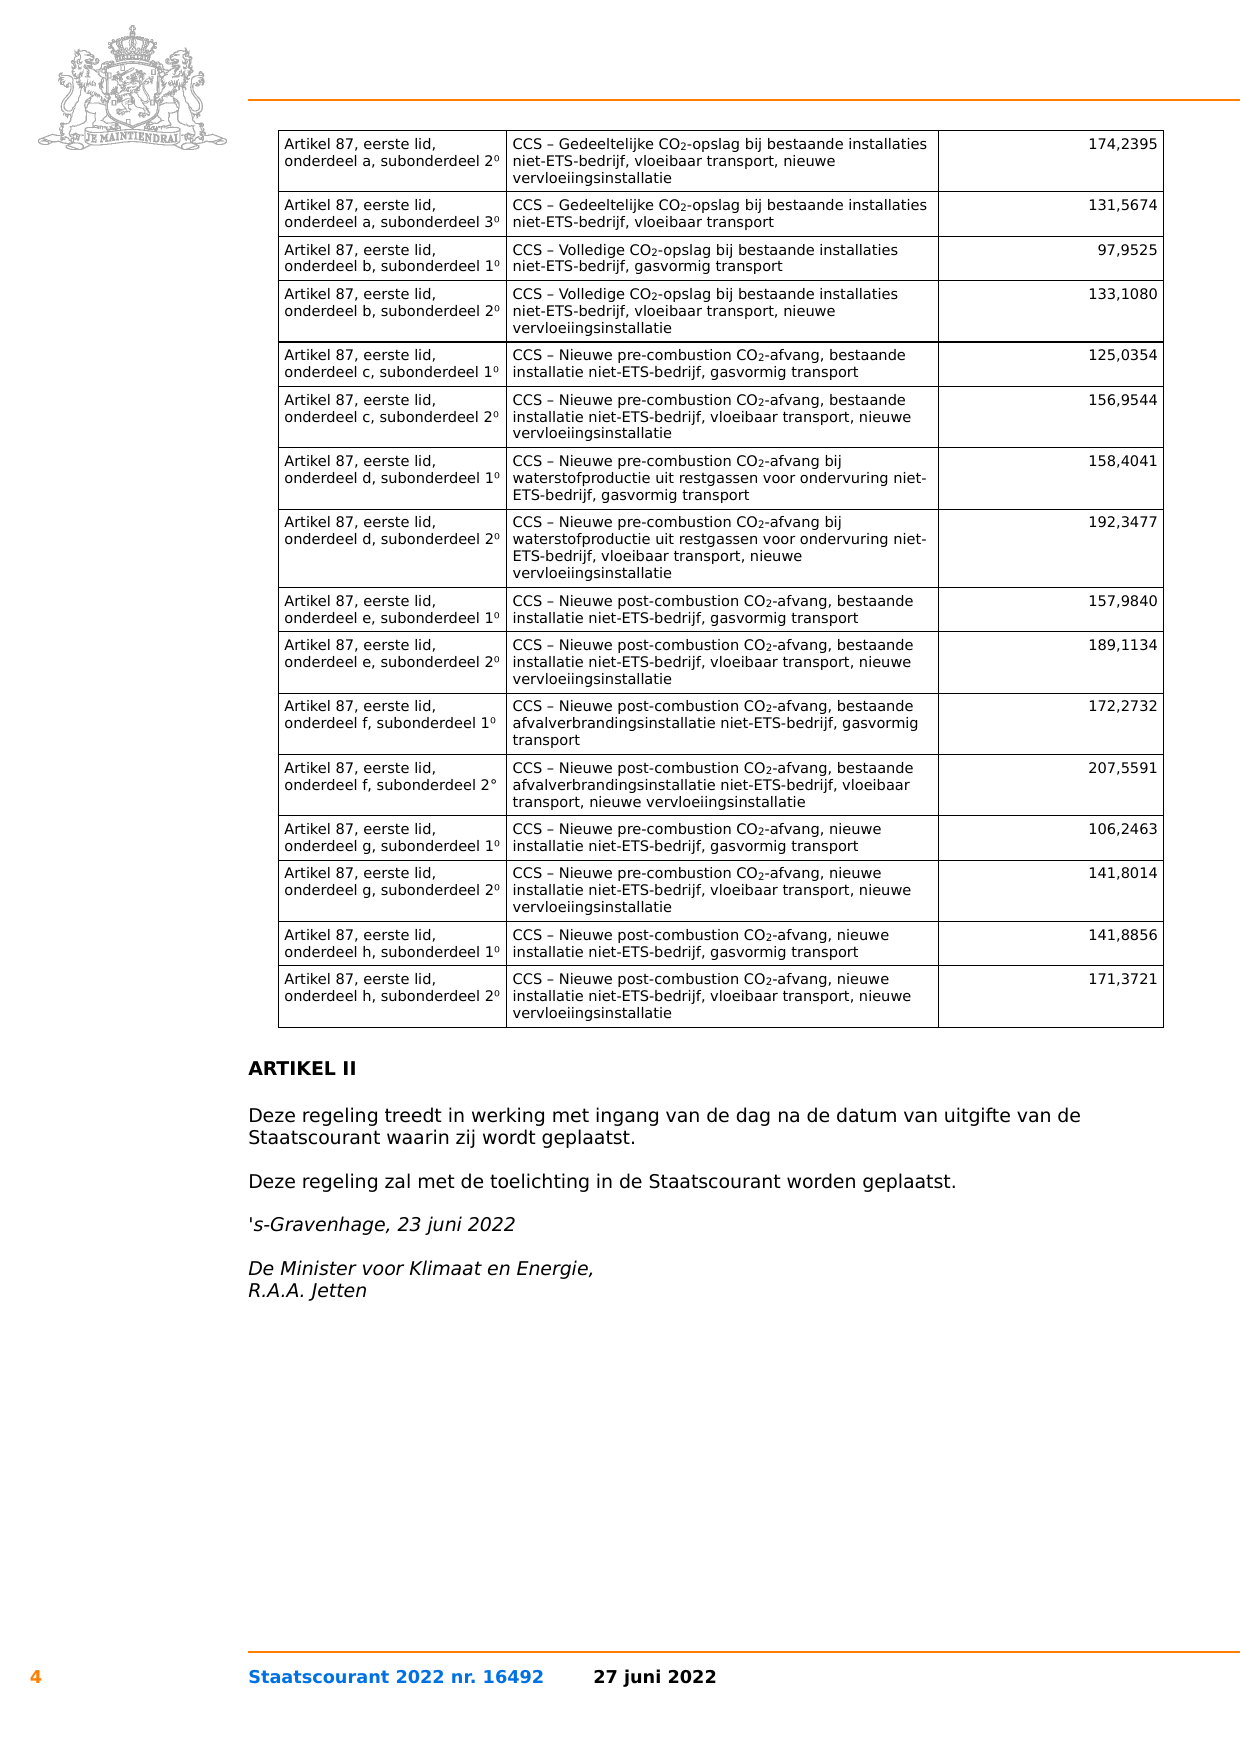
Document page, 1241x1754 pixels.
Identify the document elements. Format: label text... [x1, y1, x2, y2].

table_cell Artikel 87, eerste lid, onderdeel h, subonderdeel 2⁰ [279, 966, 506, 1027]
table_cell Artikel 87, eerste lid, onderdeel c, subonderdeel 2⁰ [279, 387, 506, 447]
text 's-Gravenhage, 23 juni 2022 [248, 1214, 1163, 1236]
table_cell Artikel 87, eerste lid, onderdeel d, subonderdeel 2⁰ [279, 510, 506, 587]
table_cell Artikel 87, eerste lid, onderdeel b, subonderdeel 1⁰ [279, 237, 506, 280]
table_cell Artikel 87, eerste lid, onderdeel e, subonderdeel 2⁰ [279, 632, 506, 692]
table_cell Artikel 87, eerste lid, onderdeel a, subonderdeel 3⁰ [279, 192, 506, 236]
table_cell CCS – Nieuwe pre-combustion CO2-afvang, nieuwe installatie niet-ETS-bedrijf, gasvormig transport [507, 816, 938, 859]
table_cell Artikel 87, eerste lid, onderdeel h, subonderdeel 1⁰ [279, 922, 506, 965]
table_cell CCS – Nieuwe post-combustion CO2-afvang, bestaande installatie niet-ETS-bedrijf, vloeibaar transport, nieuwe vervloeiingsinstallatie [507, 632, 938, 692]
table_cell Artikel 87, eerste lid, onderdeel e, subonderdeel 1⁰ [279, 588, 506, 631]
table_cell 106,2463 [939, 816, 1163, 859]
table_cell Artikel 87, eerste lid, onderdeel f, subonderdeel 2° [279, 755, 506, 815]
table_cell 174,2395 [939, 131, 1163, 191]
table_cell 141,8014 [939, 861, 1163, 921]
text Deze regeling treedt in werking met ingang van de dag na de datum van uitgifte van de Staatscourant waarin zij wordt geplaatst. [248, 1105, 1163, 1149]
table_cell 141,8856 [939, 922, 1163, 965]
table_cell CCS – Gedeeltelijke CO2-opslag bij bestaande installaties niet-ETS-bedrijf, vloeibaar transport, nieuwe vervloeiingsinstallatie [507, 131, 938, 191]
table_cell 131,5674 [939, 192, 1163, 236]
table_cell 192,3477 [939, 510, 1163, 587]
table_cell CCS – Volledige CO2-opslag bij bestaande installaties niet-ETS-bedrijf, gasvormig transport [507, 237, 938, 280]
table_cell CCS – Nieuwe pre-combustion CO2-afvang, bestaande installatie niet-ETS-bedrijf, gasvormig transport [507, 343, 938, 386]
table_cell Artikel 87, eerste lid, onderdeel f, subonderdeel 1⁰ [279, 694, 506, 754]
table_cell 172,2732 [939, 694, 1163, 754]
table_cell Artikel 87, eerste lid, onderdeel g, subonderdeel 1⁰ [279, 816, 506, 859]
table_cell Artikel 87, eerste lid, onderdeel a, subonderdeel 2⁰ [279, 131, 506, 191]
table_cell CCS – Nieuwe pre-combustion CO2-afvang bij waterstofproductie uit restgassen voor ondervuring niet-ETS-bedrijf, vloeibaar transport, nieuwe vervloeiingsinstallatie [507, 510, 938, 587]
table_cell 133,1080 [939, 281, 1163, 341]
table_cell 125,0354 [939, 343, 1163, 386]
table_cell 157,9840 [939, 588, 1163, 631]
table_cell 156,9544 [939, 387, 1163, 447]
table_cell CCS – Volledige CO2-opslag bij bestaande installaties niet-ETS-bedrijf, vloeibaar transport, nieuwe vervloeiingsinstallatie [507, 281, 938, 341]
table_cell CCS – Nieuwe pre-combustion CO2-afvang, bestaande installatie niet-ETS-bedrijf, vloeibaar transport, nieuwe vervloeiingsinstallatie [507, 387, 938, 447]
subtitle ARTIKEL II [248, 1058, 1163, 1080]
table_cell CCS – Gedeeltelijke CO2-opslag bij bestaande installaties niet-ETS-bedrijf, vloeibaar transport [507, 192, 938, 236]
text Deze regeling zal met de toelichting in de Staatscourant worden geplaatst. [248, 1171, 1163, 1192]
table_cell 189,1134 [939, 632, 1163, 692]
table_cell 158,4041 [939, 448, 1163, 508]
table_cell CCS – Nieuwe post-combustion CO2-afvang, nieuwe installatie niet-ETS-bedrijf, vloeibaar transport, nieuwe vervloeiingsinstallatie [507, 966, 938, 1027]
text De Minister voor Klimaat en Energie, R.A.A. Jetten [248, 1258, 1163, 1302]
table_cell 97,9525 [939, 237, 1163, 280]
table_cell Artikel 87, eerste lid, onderdeel b, subonderdeel 2⁰ [279, 281, 506, 341]
table_cell 171,3721 [939, 966, 1163, 1027]
table_cell 207,5591 [939, 755, 1163, 815]
table_cell CCS – Nieuwe pre-combustion CO2-afvang bij waterstofproductie uit restgassen voor ondervuring niet-ETS-bedrijf, gasvormig transport [507, 448, 938, 508]
picture [38, 25, 227, 150]
table_cell CCS – Nieuwe post-combustion CO2-afvang, nieuwe installatie niet-ETS-bedrijf, gasvormig transport [507, 922, 938, 965]
table_cell Artikel 87, eerste lid, onderdeel g, subonderdeel 2⁰ [279, 861, 506, 921]
table_cell CCS – Nieuwe post-combustion CO2-afvang, bestaande afvalverbrandingsinstallatie niet-ETS-bedrijf, vloeibaar transport, nieuwe vervloeiingsinstallatie [507, 755, 938, 815]
table_cell CCS – Nieuwe pre-combustion CO2-afvang, nieuwe installatie niet-ETS-bedrijf, vloeibaar transport, nieuwe vervloeiingsinstallatie [507, 861, 938, 921]
table_cell CCS – Nieuwe post-combustion CO2-afvang, bestaande afvalverbrandingsinstallatie niet-ETS-bedrijf, gasvormig transport [507, 694, 938, 754]
table_cell CCS – Nieuwe post-combustion CO2-afvang, bestaande installatie niet-ETS-bedrijf, gasvormig transport [507, 588, 938, 631]
table_cell Artikel 87, eerste lid, onderdeel d, subonderdeel 1⁰ [279, 448, 506, 508]
table_cell Artikel 87, eerste lid, onderdeel c, subonderdeel 1⁰ [279, 343, 506, 386]
